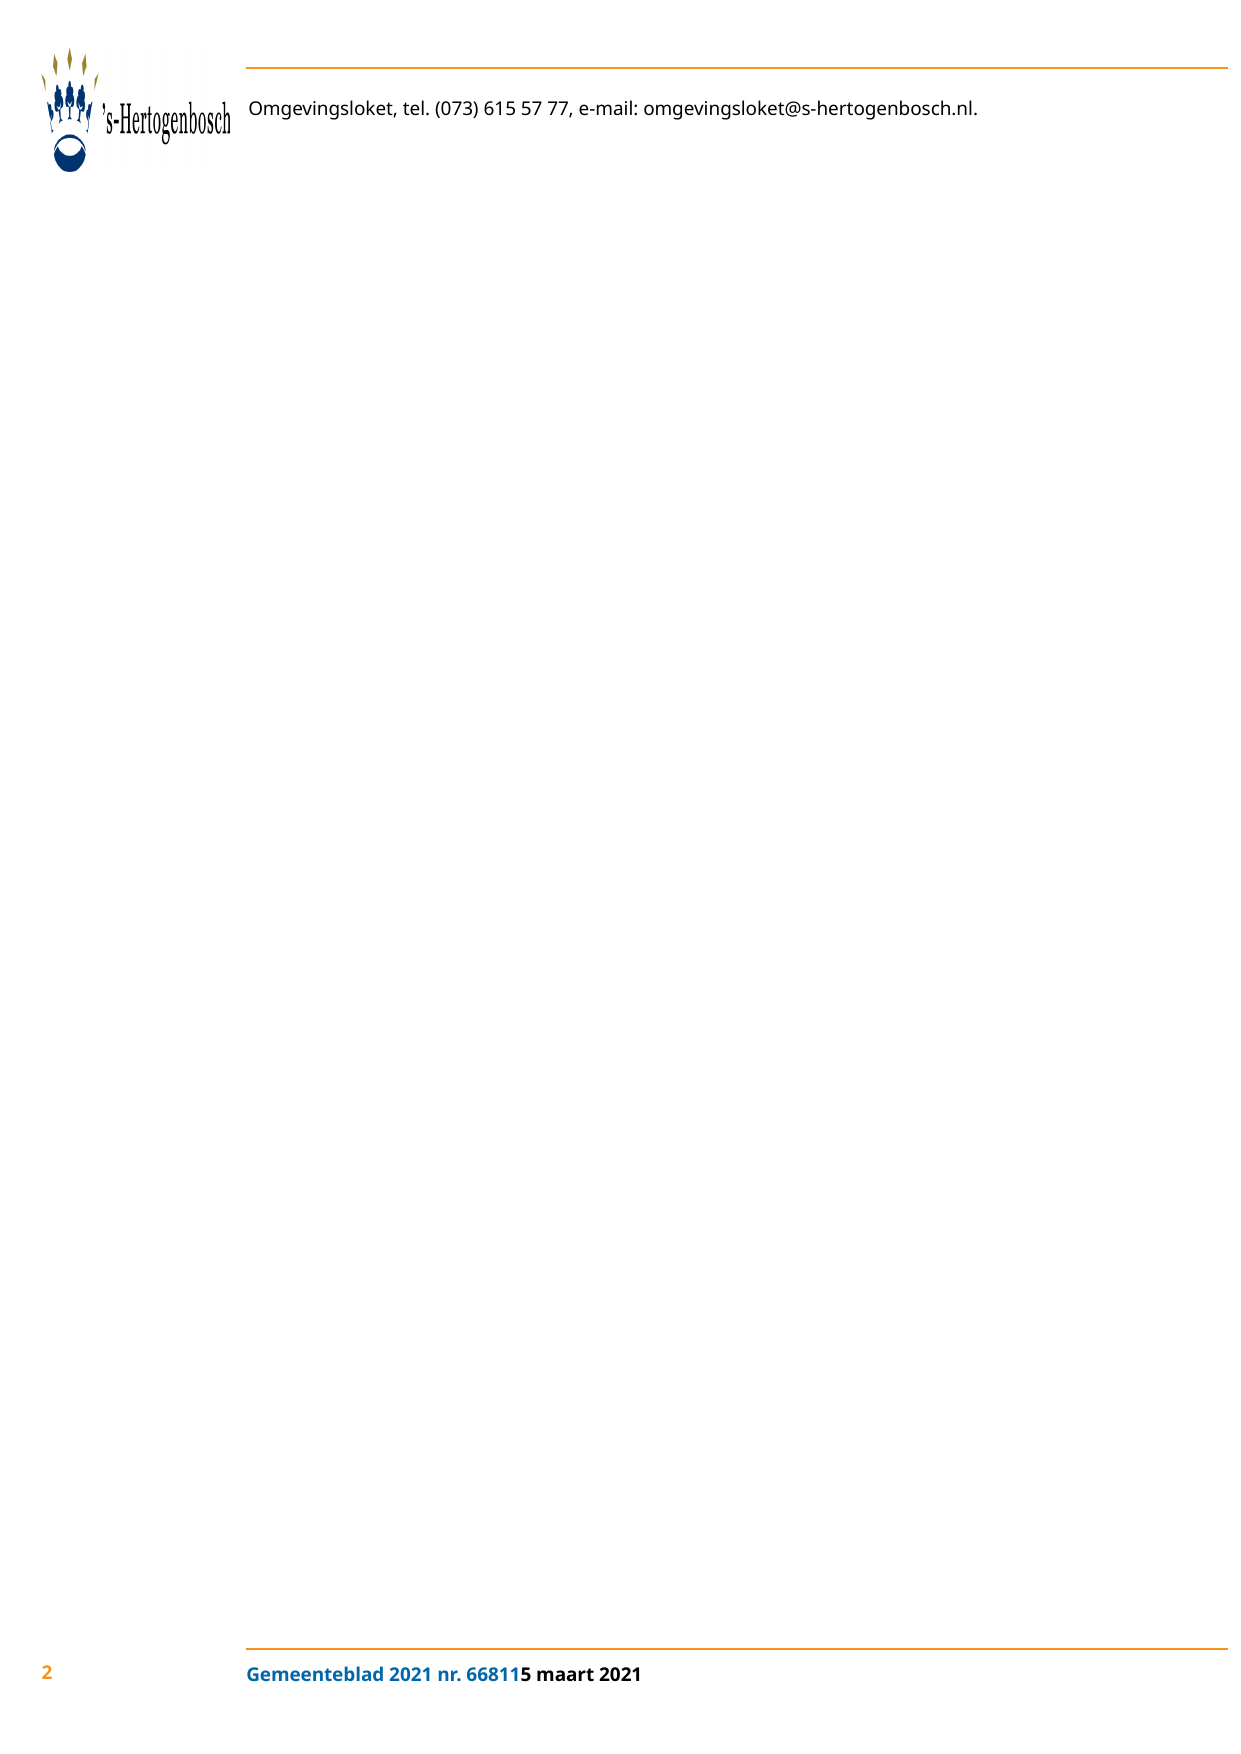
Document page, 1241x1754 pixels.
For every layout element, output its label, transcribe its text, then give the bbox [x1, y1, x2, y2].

picture [41, 47, 231, 172]
text Omgevingsloket, tel. (073) 615 57 77, e-mail: omgevingsloket@s-hertogenbosch.nl. [248, 95, 1152, 121]
